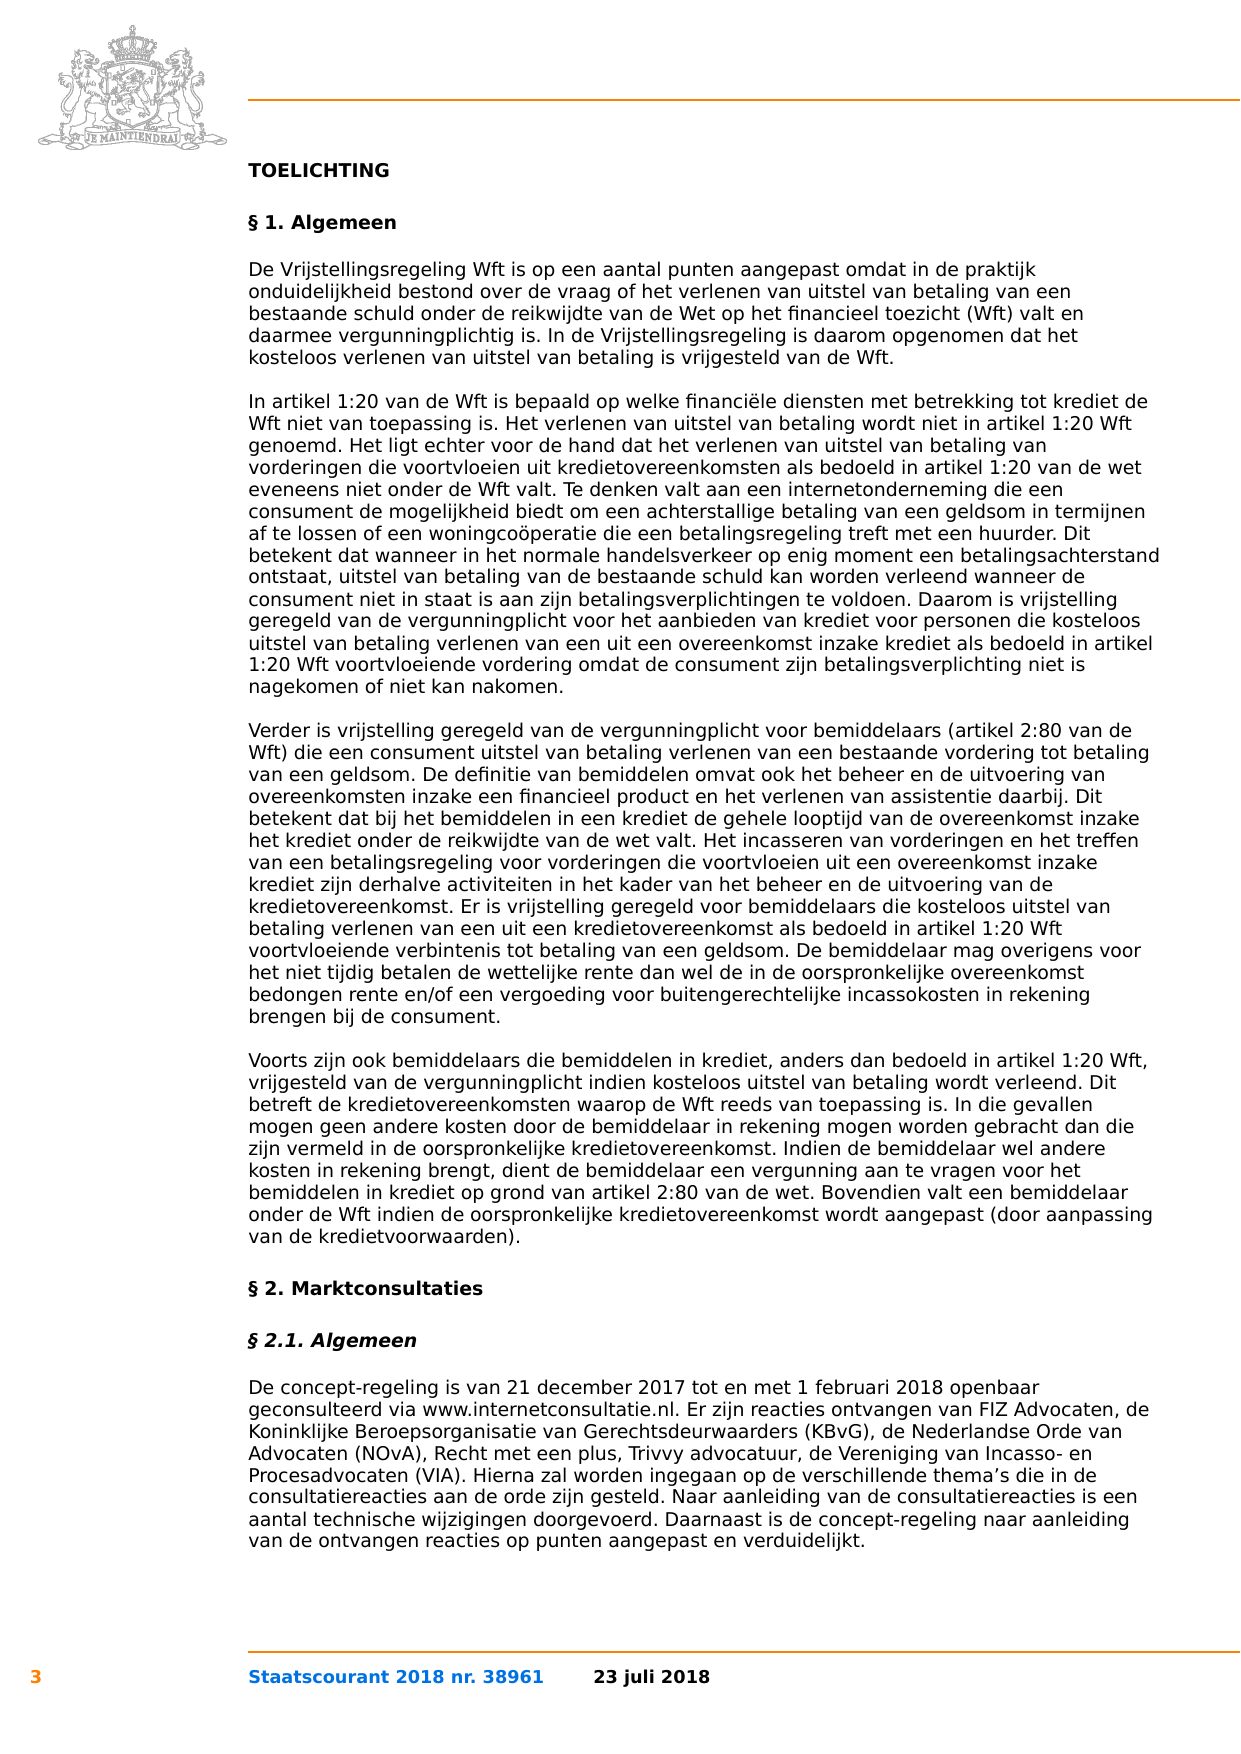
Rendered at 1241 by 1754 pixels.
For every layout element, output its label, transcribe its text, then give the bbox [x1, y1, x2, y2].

picture [38, 25, 227, 150]
subtitle § 2. Marktconsultaties [248, 1278, 1163, 1299]
subtitle § 1. Algemeen [248, 212, 1163, 234]
text Verder is vrijstelling geregeld van de vergunningplicht voor bemiddelaars (artikel 2:80 van de Wft) die een consument uitstel van betaling verlenen van een bestaande vordering tot betaling van een geldsom. De definitie van bemiddelen omvat ook het beheer en de uitvoering van overeenkomsten inzake een financieel product en het verlenen van assistentie daarbij. Dit betekent dat bij het bemiddelen in een krediet de gehele looptijd van de overeenkomst inzake het krediet onder de reikwijdte van de wet valt. Het incasseren van vorderingen en het treffen van een betalingsregeling voor vorderingen die voortvloeien uit een overeenkomst inzake krediet zijn derhalve activiteiten in het kader van het beheer en de uitvoering van de kredietovereenkomst. Er is vrijstelling geregeld voor bemiddelaars die kosteloos uitstel van betaling verlenen van een uit een kredietovereenkomst als bedoeld in artikel 1:20 Wft voortvloeiende verbintenis tot betaling van een geldsom. De bemiddelaar mag overigens voor het niet tijdig betalen de wettelijke rente dan wel de in de oorspronkelijke overeenkomst bedongen rente en/of een vergoeding voor buitengerechtelijke incassokosten in rekening brengen bij de consument. [248, 720, 1163, 1028]
text Voorts zijn ook bemiddelaars die bemiddelen in krediet, anders dan bedoeld in artikel 1:20 Wft, vrijgesteld van de vergunningplicht indien kosteloos uitstel van betaling wordt verleend. Dit betreft de kredietovereenkomsten waarop de Wft reeds van toepassing is. In die gevallen mogen geen andere kosten door de bemiddelaar in rekening mogen worden gebracht dan die zijn vermeld in de oorspronkelijke kredietovereenkomst. Indien de bemiddelaar wel andere kosten in rekening brengt, dient de bemiddelaar een vergunning aan te vragen voor het bemiddelen in krediet op grond van artikel 2:80 van de wet. Bovendien valt een bemiddelaar onder de Wft indien de oorspronkelijke kredietovereenkomst wordt aangepast (door aanpassing van de kredietvoorwaarden). [248, 1050, 1163, 1248]
text De Vrijstellingsregeling Wft is op een aantal punten aangepast omdat in de praktijk onduidelijkheid bestond over de vraag of het verlenen van uitstel van betaling van een bestaande schuld onder de reikwijdte van de Wet op het financieel toezicht (Wft) valt en daarmee vergunningplichtig is. In de Vrijstellingsregeling is daarom opgenomen dat het kosteloos verlenen van uitstel van betaling is vrijgesteld van de Wft. [248, 259, 1163, 369]
text In artikel 1:20 van de Wft is bepaald op welke financiële diensten met betrekking tot krediet de Wft niet van toepassing is. Het verlenen van uitstel van betaling wordt niet in artikel 1:20 Wft genoemd. Het ligt echter voor de hand dat het verlenen van uitstel van betaling van vorderingen die voortvloeien uit kredietovereenkomsten als bedoeld in artikel 1:20 van de wet eveneens niet onder de Wft valt. Te denken valt aan een internetonderneming die een consument de mogelijkheid biedt om een achterstallige betaling van een geldsom in termijnen af te lossen of een woningcoöperatie die een betalingsregeling treft met een huurder. Dit betekent dat wanneer in het normale handelsverkeer op enig moment een betalingsachterstand ontstaat, uitstel van betaling van de bestaande schuld kan worden verleend wanneer de consument niet in staat is aan zijn betalingsverplichtingen te voldoen. Daarom is vrijstelling geregeld van de vergunningplicht voor het aanbieden van krediet voor personen die kosteloos uitstel van betaling verlenen van een uit een overeenkomst inzake krediet als bedoeld in artikel 1:20 Wft voortvloeiende vordering omdat de consument zijn betalingsverplichting niet is nagekomen of niet kan nakomen. [248, 391, 1163, 698]
text De concept-regeling is van 21 december 2017 tot en met 1 februari 2018 openbaar geconsulteerd via www.internetconsultatie.nl. Er zijn reacties ontvangen van FIZ Advocaten, de Koninklijke Beroepsorganisatie van Gerechtsdeurwaarders (KBvG), de Nederlandse Orde van Advocaten (NOvA), Recht met een plus, Trivvy advocatuur, de Vereniging van Incasso- en Procesadvocaten (VIA). Hierna zal worden ingegaan op de verschillende thema’s die in de consultatiereacties aan de orde zijn gesteld. Naar aanleiding van de consultatiereacties is een aantal technische wijzigingen doorgevoerd. Daarnaast is de concept-regeling naar aanleiding van de ontvangen reacties op punten aangepast en verduidelijkt. [248, 1377, 1163, 1552]
subtitle § 2.1. Algemeen [248, 1329, 1163, 1352]
subtitle TOELICHTING [248, 160, 1163, 182]
